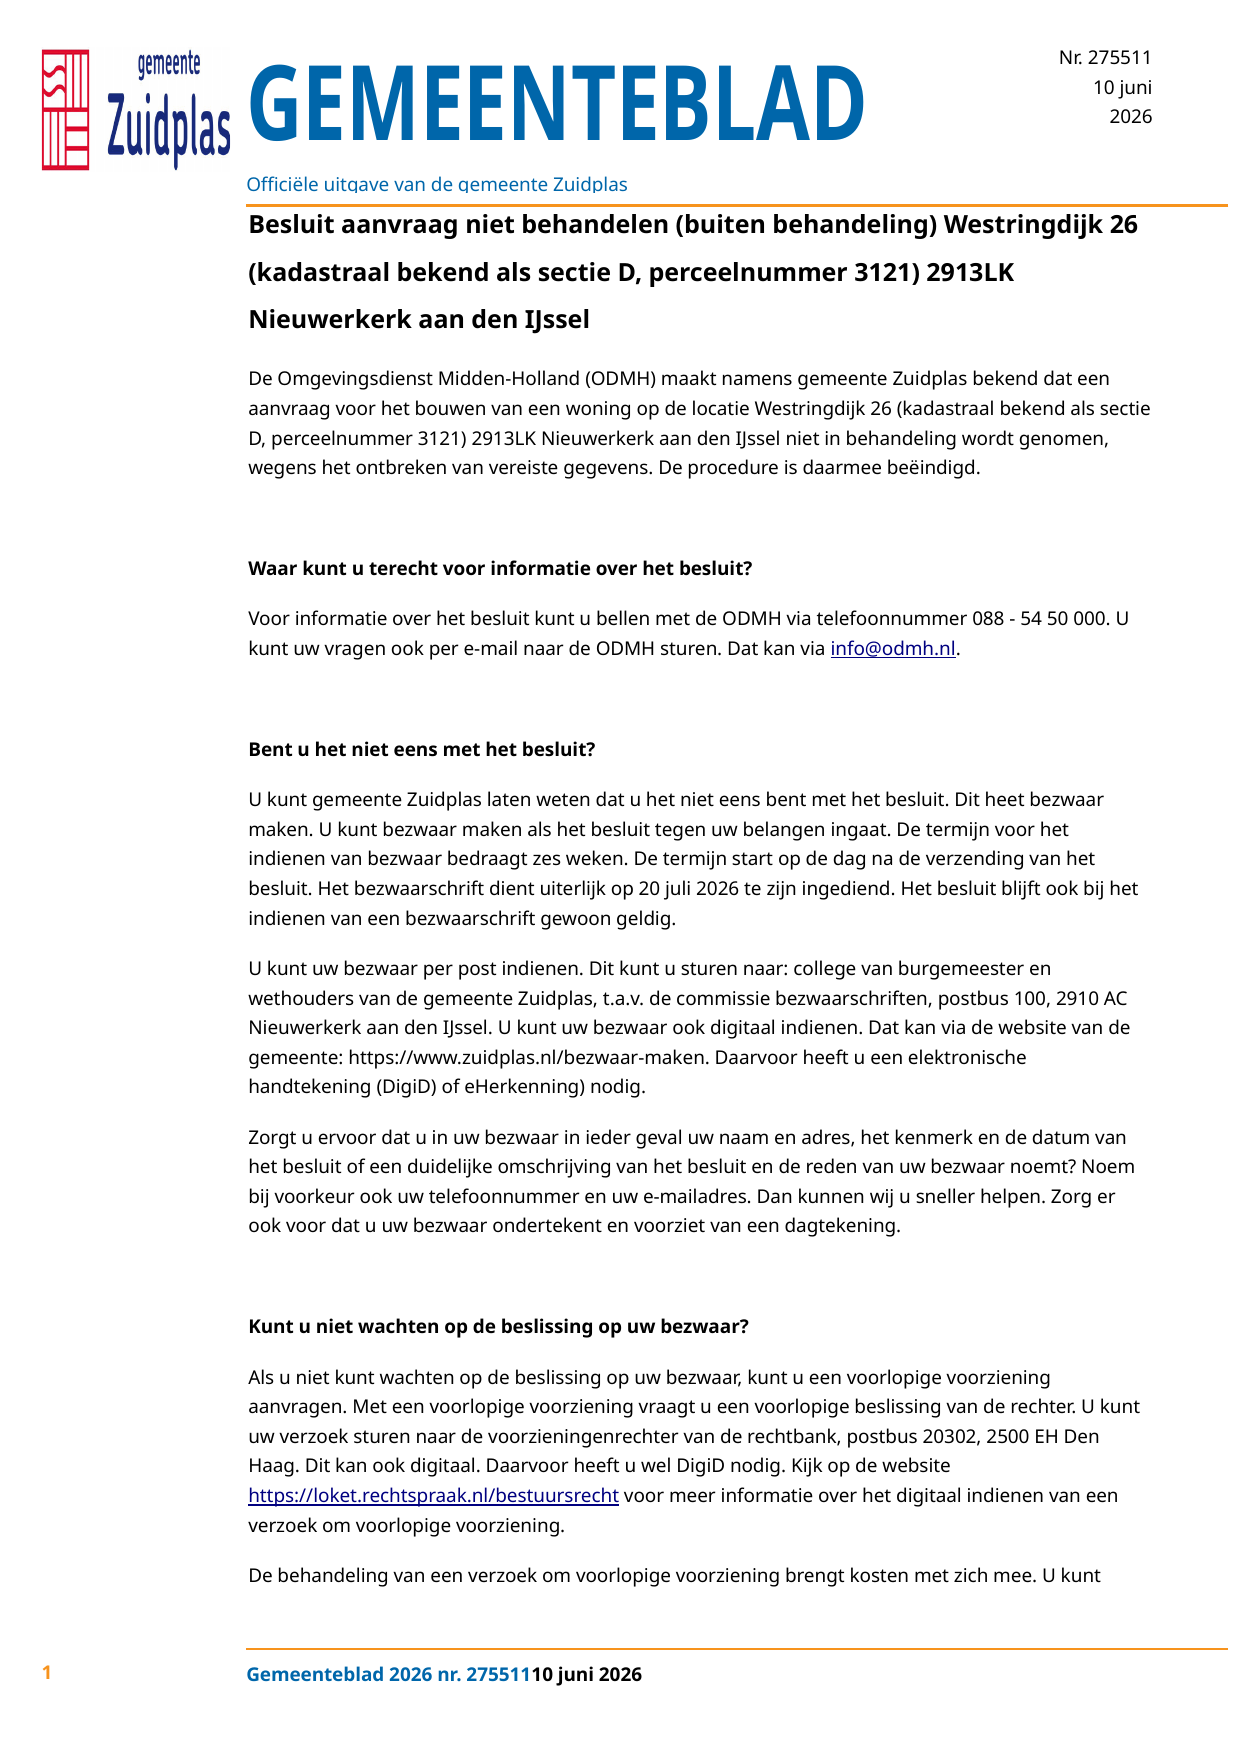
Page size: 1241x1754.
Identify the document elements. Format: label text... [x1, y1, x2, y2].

text U kunt gemeente Zuidplas laten weten dat u het niet eens bent met het besluit. Dit heet bezwaar maken. U kunt bezwaar maken als het besluit tegen uw belangen ingaat. De termijn voor het indienen van bezwaar bedraagt zes weken. De termijn start op de dag na de verzending van het besluit. Het bezwaarschrift dient uiterlijk op 20 juli 2026 te zijn ingediend. Het besluit blijft ook bij het indienen van een bezwaarschrift gewoon geldig. [248, 786, 1152, 930]
text De behandeling van een verzoek om voorlopige voorziening brengt kosten met zich mee. U kunt [248, 1562, 1152, 1588]
text U kunt uw bezwaar per post indienen. Dit kunt u sturen naar: college van burgemeester en wethouders van de gemeente Zuidplas, t.a.v. de commissie bezwaarschriften, postbus 100, 2910 AC Nieuwerkerk aan den IJssel. U kunt uw bezwaar ook digitaal indienen. Dat kan via de website van de gemeente: https://www.zuidplas.nl/bezwaar-maken. Daarvoor heeft u een elektronische handtekening (DigiD) of eHerkenning) nodig. [248, 955, 1152, 1099]
text Bent u het niet eens met het besluit? [248, 736, 1152, 762]
text Kunt u niet wachten op de beslissing op uw bezwaar? [248, 1313, 1152, 1339]
picture [41, 47, 231, 172]
text Besluit aanvraag niet behandelen (buiten behandeling) Westringdijk 26 (kadastraal bekend als sectie D, perceelnummer 3121) 2913LK Nieuwerkerk aan den IJssel [248, 207, 1152, 336]
text De Omgevingsdienst Midden-Holland (ODMH) maakt namens gemeente Zuidplas bekend dat een aanvraag voor het bouwen van een woning op de locatie Westringdijk 26 (kadastraal bekend als sectie D, perceelnummer 3121) 2913LK Nieuwerkerk aan den IJssel niet in behandeling wordt genomen, wegens het ontbreken van vereiste gegevens. De procedure is daarmee beëindigd. [248, 366, 1152, 480]
text Voor informatie over het besluit kunt u bellen met de ODMH via telefoonnummer 088 - 54 50 000. U kunt uw vragen ook per e-mail naar de ODMH sturen. Dat kan via info@odmh.nl. [248, 606, 1152, 661]
text Waar kunt u terecht voor informatie over het besluit? [248, 555, 1152, 581]
text Zorgt u ervoor dat u in uw bezwaar in ieder geval uw naam en adres, het kenmerk en de datum van het besluit of een duidelijke omschrijving van het besluit en de reden van uw bezwaar noemt? Noem bij voorkeur ook uw telefoonnummer en uw e-mailadres. Dan kunnen wij u sneller helpen. Zorg er ook voor dat u uw bezwaar ondertekent en voorziet van een dagtekening. [248, 1124, 1152, 1238]
text Als u niet kunt wachten op de beslissing op uw bezwaar, kunt u een voorlopige voorziening aanvragen. Met een voorlopige voorziening vraagt u een voorlopige beslissing van de rechter. U kunt uw verzoek sturen naar de voorzieningenrechter van de rechtbank, postbus 20302, 2500 EH Den Haag. Dit kan ook digitaal. Daarvoor heeft u wel DigiD nodig. Kijk op de website https://loket.rechtspraak.nl/bestuursrecht voor meer informatie over het digitaal indienen van een verzoek om voorlopige voorziening. [248, 1364, 1152, 1537]
